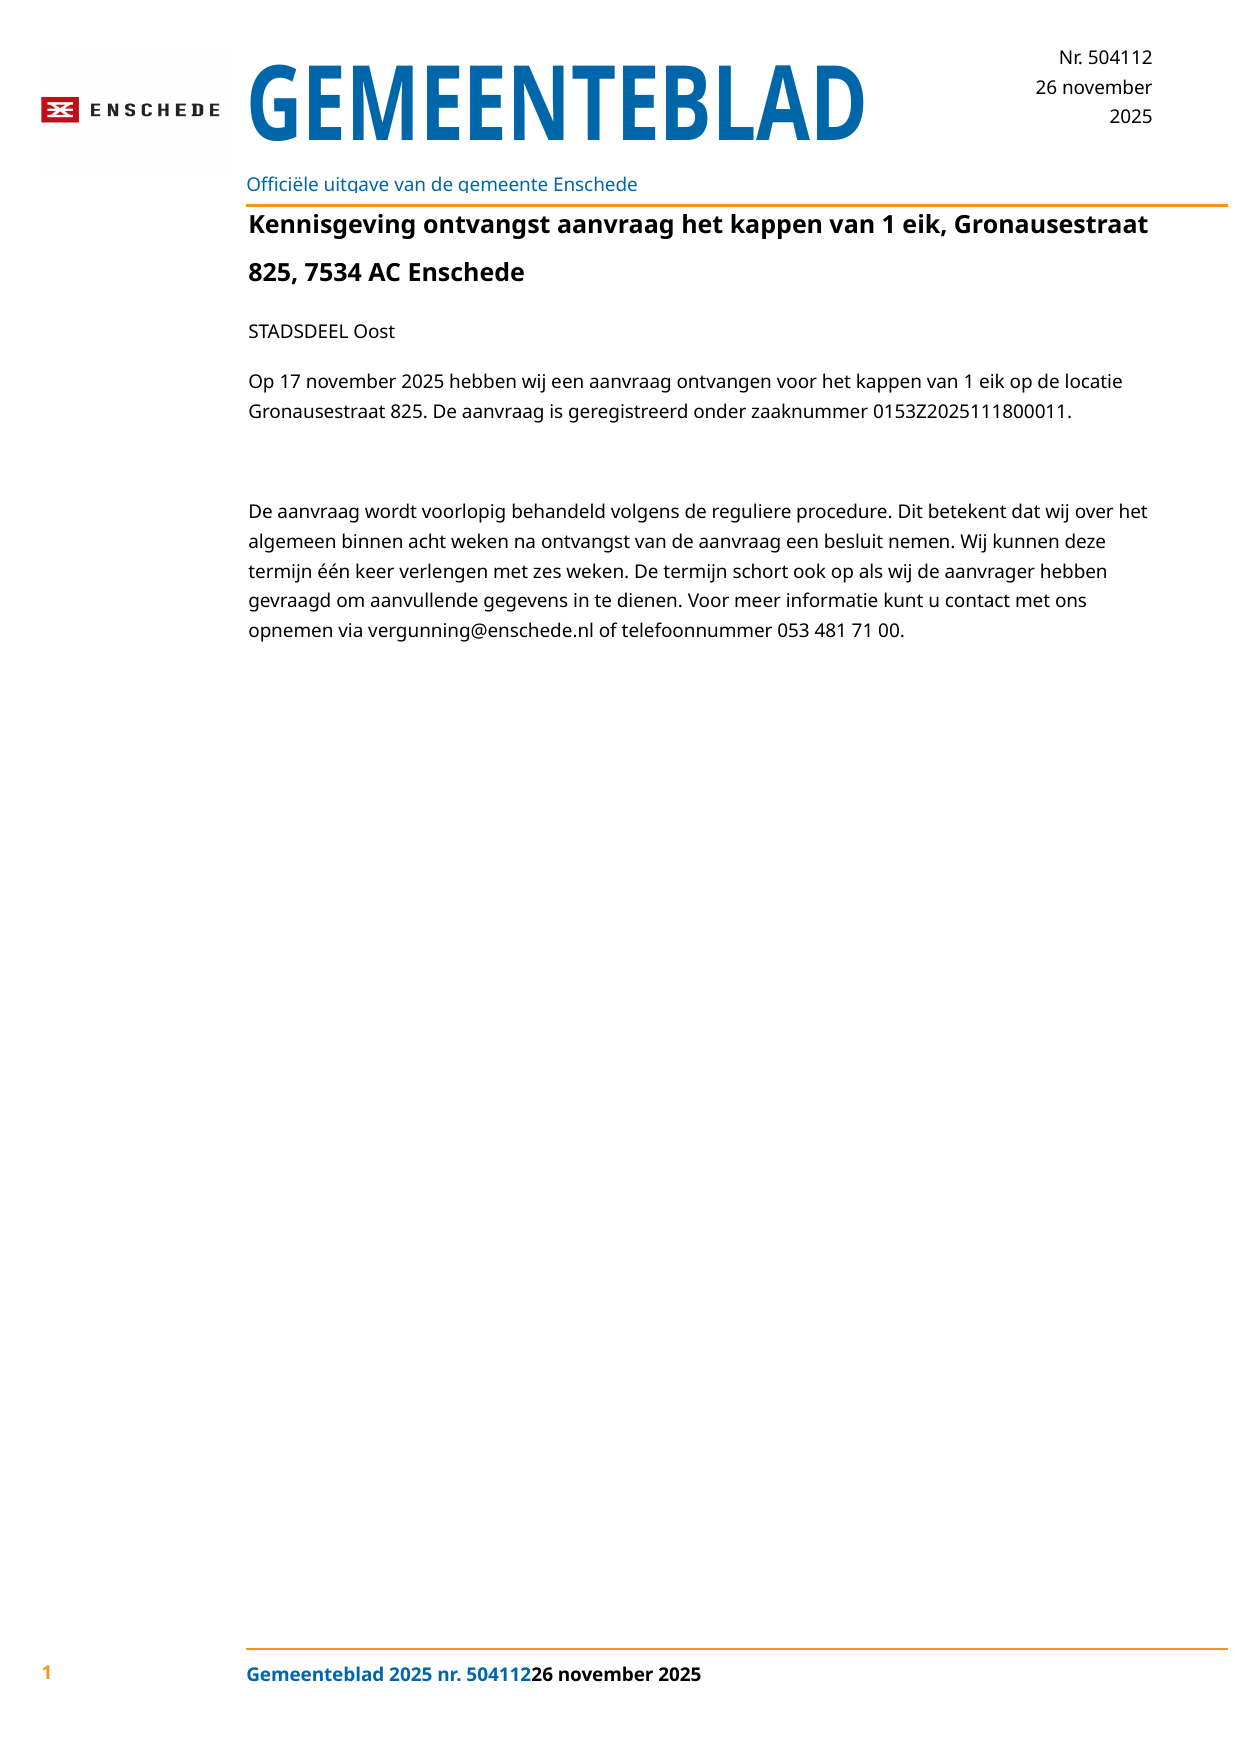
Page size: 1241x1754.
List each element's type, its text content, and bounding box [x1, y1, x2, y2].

text STADSDEEL Oost [248, 318, 1152, 344]
text Op 17 november 2025 hebben wij een aanvraag ontvangen voor het kappen van 1 eik op de locatie Gronausestraat 825. De aanvraag is geregistreerd onder zaaknummer 0153Z2025111800011. [248, 368, 1152, 424]
text Kennisgeving ontvangst aanvraag het kappen van 1 eik, Gronausestraat 825, 7534 AC Enschede [248, 207, 1152, 288]
text De aanvraag wordt voorlopig behandeld volgens de reguliere procedure. Dit betekent dat wij over het algemeen binnen acht weken na ontvangst van de aanvraag een besluit nemen. Wij kunnen deze termijn één keer verlengen met zes weken. De termijn schort ook op als wij de aanvrager hebben gevraagd om aanvullende gegevens in te dienen. Voor meer informatie kunt u contact met ons opnemen via vergunning@enschede.nl of telefoonnummer 053 481 71 00. [248, 499, 1152, 643]
picture [41, 47, 231, 172]
